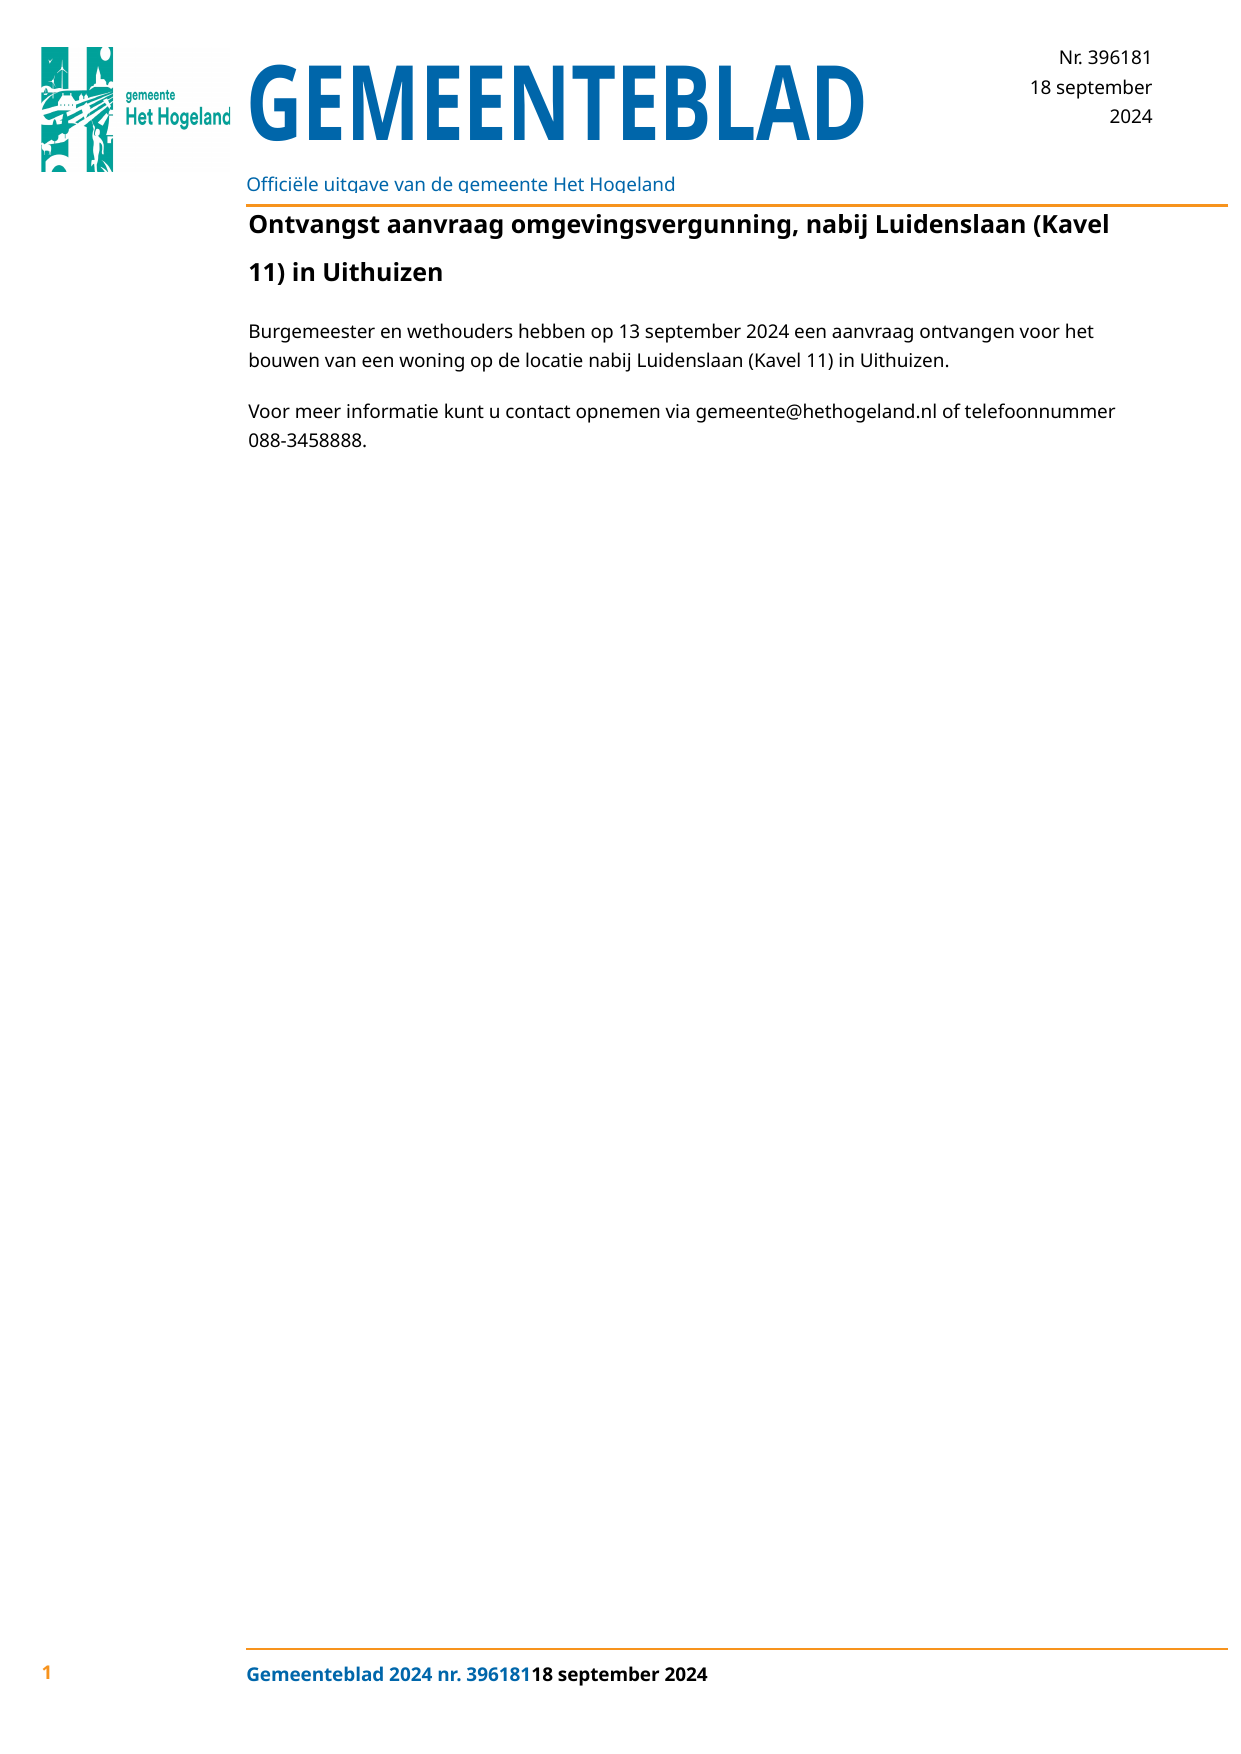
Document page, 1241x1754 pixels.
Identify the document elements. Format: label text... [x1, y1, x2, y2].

text Ontvangst aanvraag omgevingsvergunning, nabij Luidenslaan (Kavel 11) in Uithuizen [248, 207, 1152, 288]
picture [41, 47, 231, 172]
text Burgemeester en wethouders hebben op 13 september 2024 een aanvraag ontvangen voor het bouwen van een woning op de locatie nabij Luidenslaan (Kavel 11) in Uithuizen. [248, 318, 1152, 373]
text Voor meer informatie kunt u contact opnemen via gemeente@hethogeland.nl of telefoonnummer 088-3458888. [248, 398, 1152, 453]
